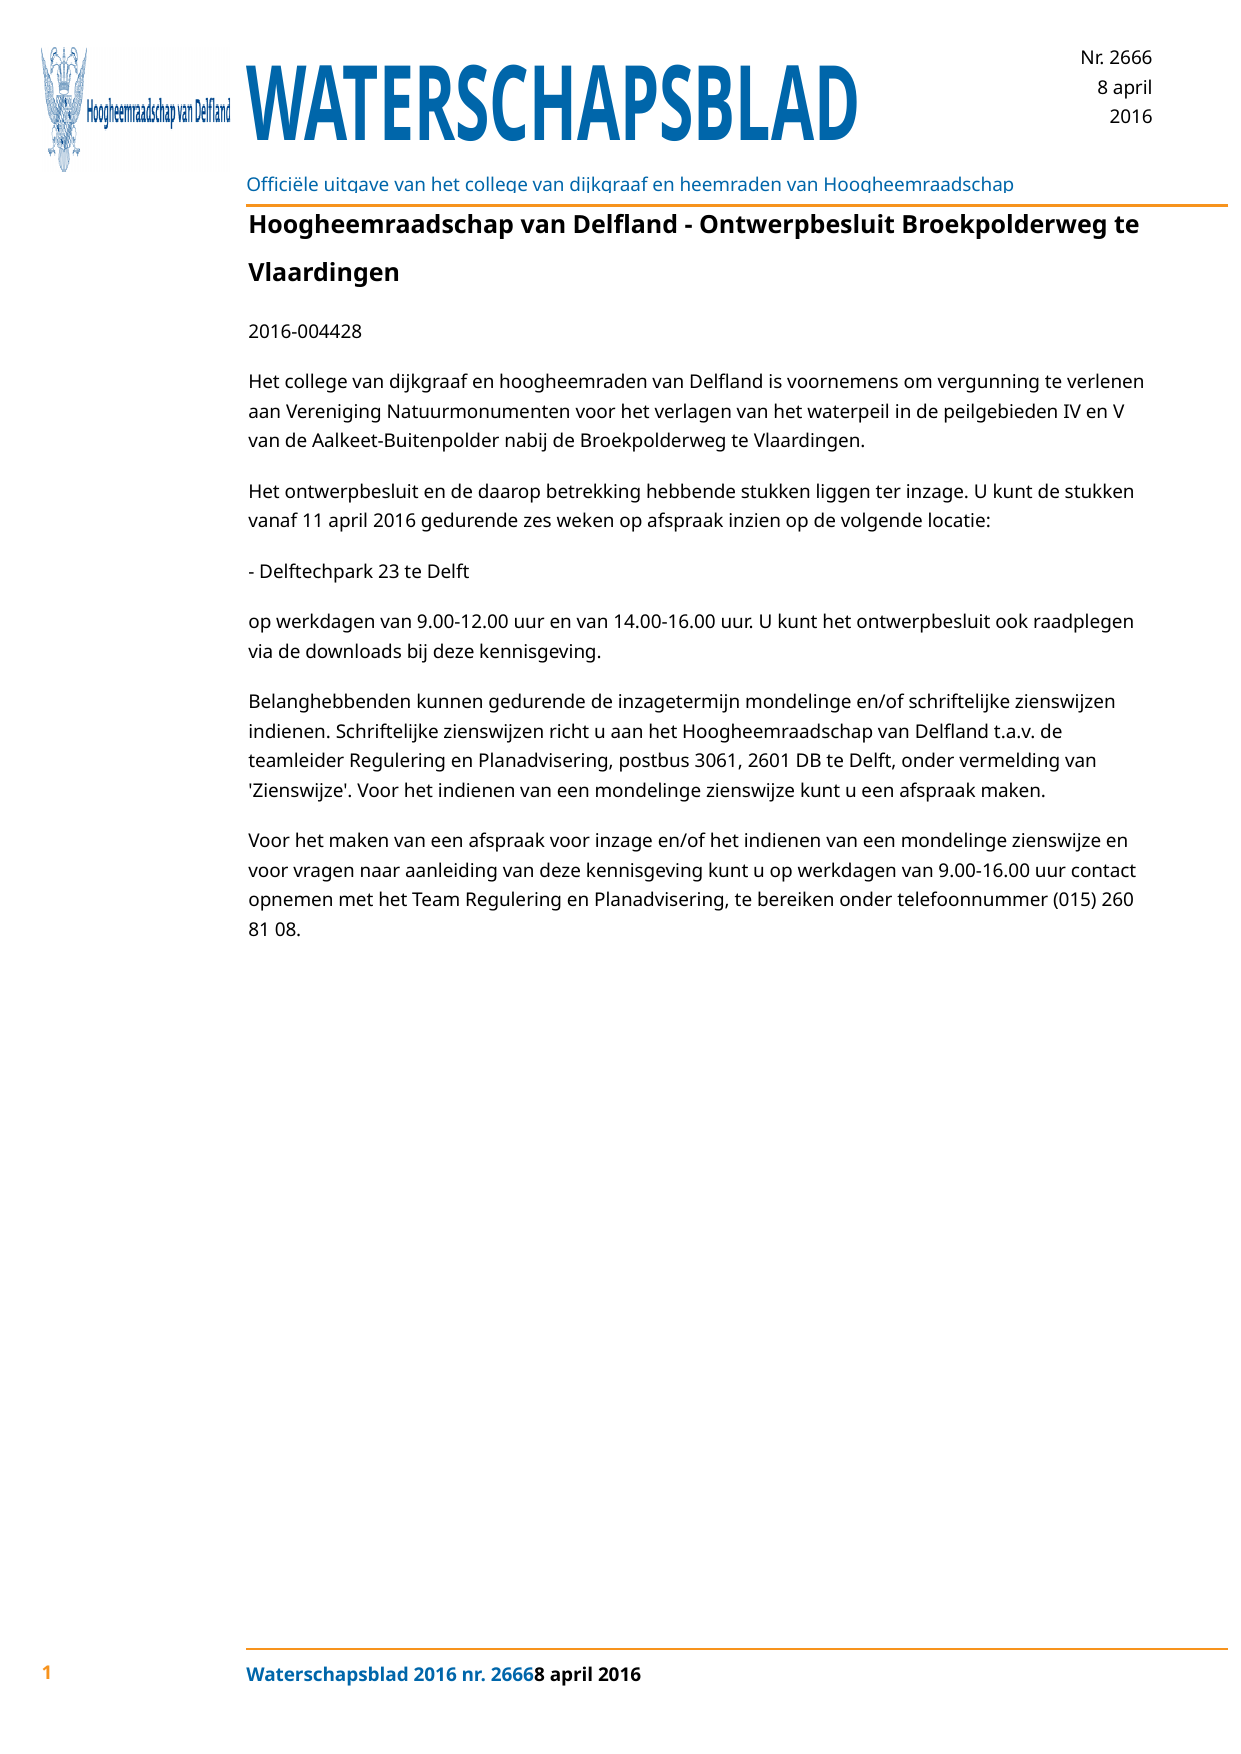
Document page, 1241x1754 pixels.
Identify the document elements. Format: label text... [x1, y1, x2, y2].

text op werkdagen van 9.00-12.00 uur en van 14.00-16.00 uur. U kunt het ontwerpbesluit ook raadplegen via de downloads bij deze kennisgeving. [248, 608, 1152, 664]
text Belanghebbenden kunnen gedurende de inzagetermijn mondelinge en/of schriftelijke zienswijzen indienen. Schriftelijke zienswijzen richt u aan het Hoogheemraadschap van Delfland t.a.v. de teamleider Regulering en Planadvisering, postbus 3061, 2601 DB te Delft, onder vermelding van 'Zienswijze'. Voor het indienen van een mondelinge zienswijze kunt u een afspraak maken. [248, 688, 1152, 803]
text Voor het maken van een afspraak voor inzage en/of het indienen van een mondelinge zienswijze en voor vragen naar aanleiding van deze kennisgeving kunt u op werkdagen van 9.00-16.00 uur contact opnemen met het Team Regulering en Planadvisering, te bereiken onder telefoonnummer (015) 260 81 08. [248, 827, 1152, 942]
text Het college van dijkgraaf en hoogheemraden van Delfland is voornemens om vergunning te verlenen aan Vereniging Natuurmonumenten voor het verlagen van het waterpeil in de peilgebieden IV en V van de Aalkeet-Buitenpolder nabij de Broekpolderweg te Vlaardingen. [248, 368, 1152, 453]
picture [41, 47, 231, 172]
text 2016-004428 [248, 318, 1152, 344]
text - Delftechpark 23 te Delft [248, 558, 1152, 584]
text Hoogheemraadschap van Delfland - Ontwerpbesluit Broekpolderweg te Vlaardingen [248, 207, 1152, 288]
text Het ontwerpbesluit en de daarop betrekking hebbende stukken liggen ter inzage. U kunt de stukken vanaf 11 april 2016 gedurende zes weken op afspraak inzien op de volgende locatie: [248, 478, 1152, 533]
